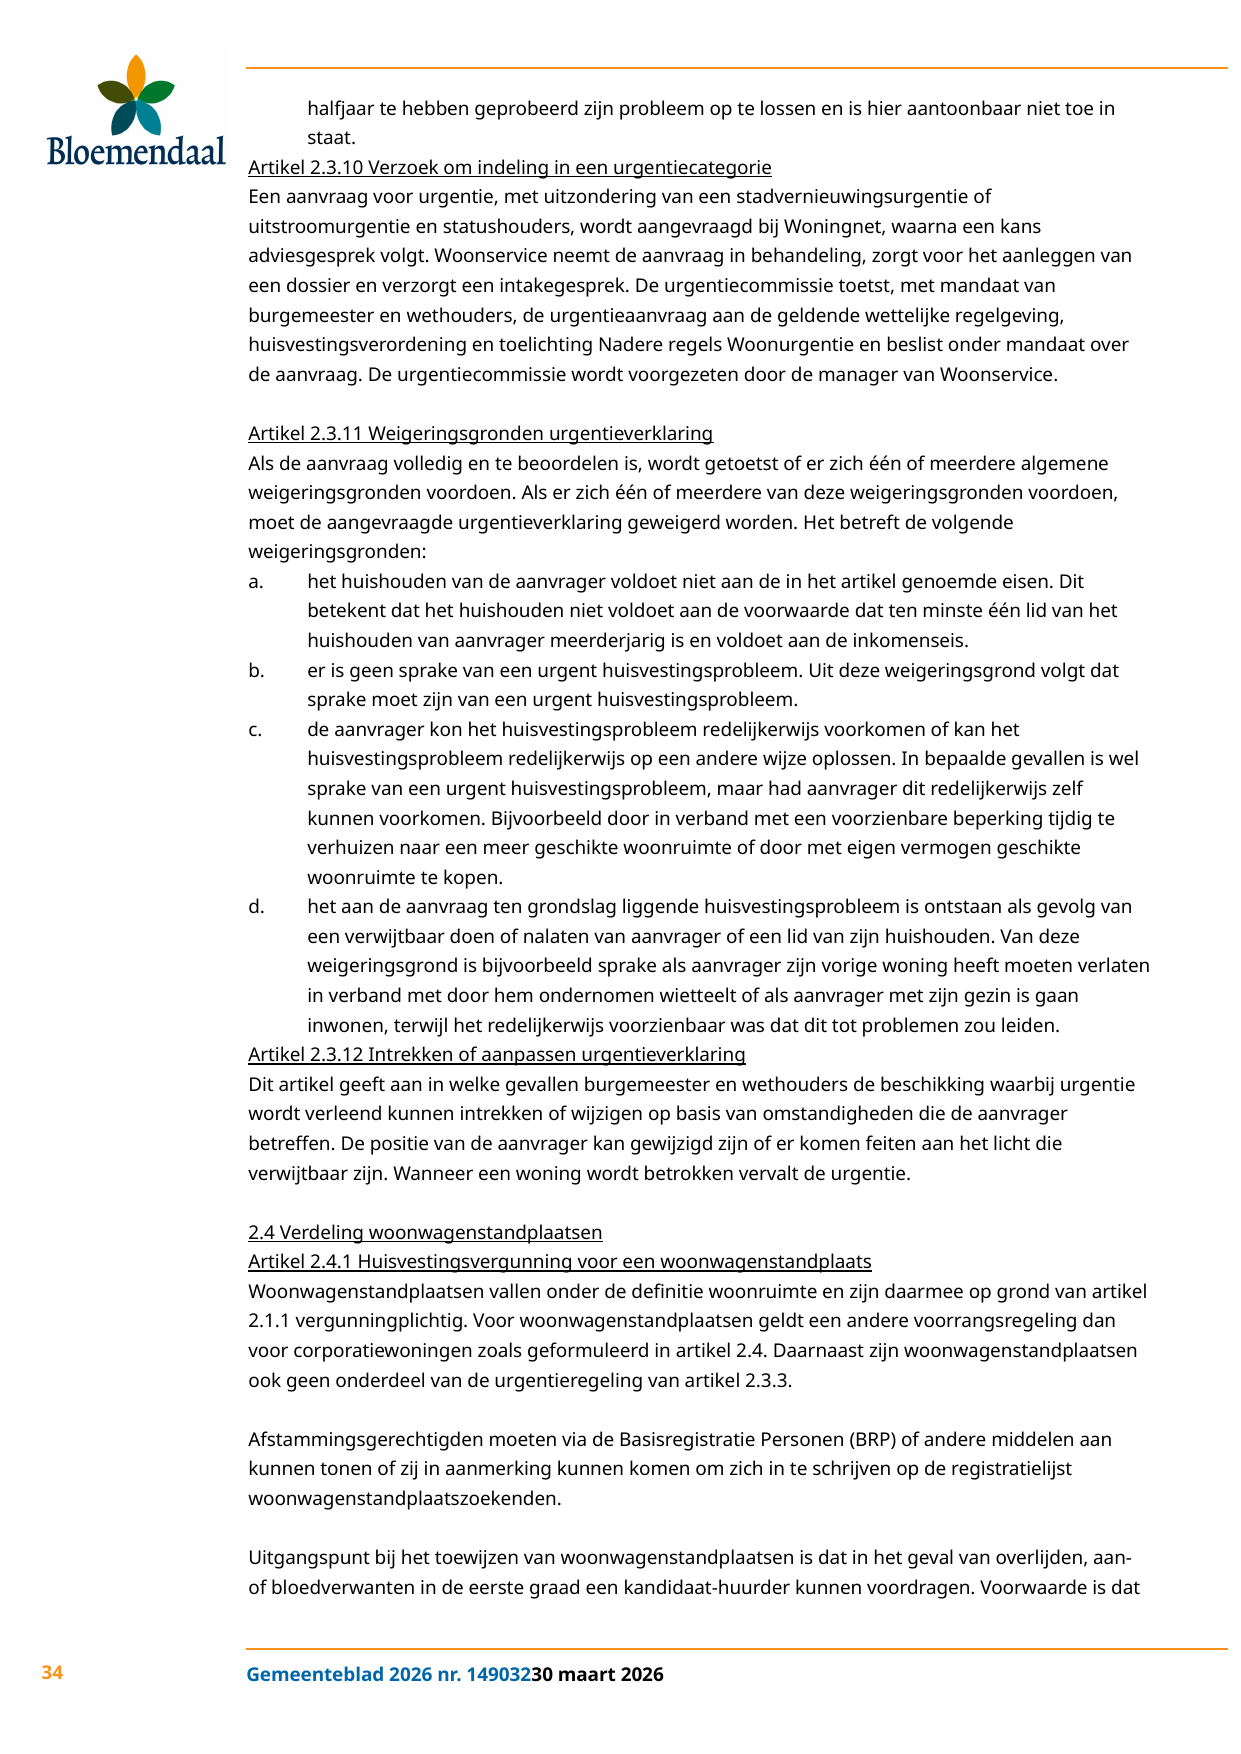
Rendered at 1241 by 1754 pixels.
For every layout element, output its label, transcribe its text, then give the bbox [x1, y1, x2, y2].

text Artikel 2.3.12 Intrekken of aanpassen urgentieverklaring [248, 1041, 1152, 1067]
text Artikel 2.3.11 Weigeringsgronden urgentieverklaring [248, 420, 1152, 446]
text Uitgangspunt bij het toewijzen van woonwagenstandplaatsen is dat in het geval van overlijden, aan- of bloedverwanten in de eerste graad een kandidaat-huurder kunnen voordragen. Voorwaarde is dat [248, 1544, 1152, 1600]
list het aan de aanvraag ten grondslag liggende huisvestingsprobleem is ontstaan als gevolg van een verwijtbaar doen of nalaten van aanvrager of een lid van zijn huishouden. Van deze weigeringsgrond is bijvoorbeeld sprake als aanvrager zijn vorige woning heeft moeten verlaten in verband met door hem ondernomen wietteelt of als aanvrager met zijn gezin is gaan inwonen, terwijl het redelijkerwijs voorzienbaar was dat dit tot problemen zou leiden. [248, 893, 1152, 1038]
list er is geen sprake van een urgent huisvestingsprobleem. Uit deze weigeringsgrond volgt dat sprake moet zijn van een urgent huisvestingsprobleem. [248, 657, 1152, 712]
text Artikel 2.3.10 Verzoek om indeling in een urgentiecategorie [248, 154, 1152, 180]
text Dit artikel geeft aan in welke gevallen burgemeester en wethouders de beschikking waarbij urgentie wordt verleend kunnen intrekken of wijzigen op basis van omstandigheden die de aanvrager betreffen. De positie van de aanvrager kan gewijzigd zijn of er komen feiten aan het licht die verwijtbaar zijn. Wanneer een woning wordt betrokken vervalt de urgentie. [248, 1071, 1152, 1186]
text Als de aanvraag volledig en te beoordelen is, wordt getoetst of er zich één of meerdere algemene weigeringsgronden voordoen. Als er zich één of meerdere van deze weigeringsgronden voordoen, moet de aangevraagde urgentieverklaring geweigerd worden. Het betreft de volgende weigeringsgronden: [248, 450, 1152, 564]
text Artikel 2.4.1 Huisvestingsvergunning voor een woonwagenstandplaats [248, 1248, 1152, 1274]
text Een aanvraag voor urgentie, met uitzondering van een stadvernieuwingsurgentie of uitstroomurgentie en statushouders, wordt aangevraagd bij Woningnet, waarna een kans adviesgesprek volgt. Woonservice neemt de aanvraag in behandeling, zorgt voor het aanleggen van een dossier en verzorgt een intakegesprek. De urgentiecommissie toetst, met mandaat van burgemeester en wethouders, de urgentieaanvraag aan de geldende wettelijke regelgeving, huisvestingsverordening en toelichting Nadere regels Woonurgentie en beslist onder mandaat over de aanvraag. De urgentiecommissie wordt voorgezeten door de manager van Woonservice. [248, 183, 1152, 387]
text 2.4 Verdeling woonwagenstandplaatsen [248, 1219, 1152, 1245]
list halfjaar te hebben geprobeerd zijn probleem op te lossen en is hier aantoonbaar niet toe in staat. [248, 95, 1152, 150]
list de aanvrager kon het huisvestingsprobleem redelijkerwijs voorkomen of kan het huisvestingsprobleem redelijkerwijs op een andere wijze oplossen. In bepaalde gevallen is wel sprake van een urgent huisvestingsprobleem, maar had aanvrager dit redelijkerwijs zelf kunnen voorkomen. Bijvoorbeeld door in verband met een voorzienbare beperking tijdig te verhuizen naar een meer geschikte woonruimte of door met eigen vermogen geschikte woonruimte te kopen. [248, 716, 1152, 890]
picture [41, 47, 231, 172]
list het huishouden van de aanvrager voldoet niet aan de in het artikel genoemde eisen. Dit betekent dat het huishouden niet voldoet aan de voorwaarde dat ten minste één lid van het huishouden van aanvrager meerderjarig is en voldoet aan de inkomenseis. [248, 568, 1152, 653]
text Woonwagenstandplaatsen vallen onder de definitie woonruimte en zijn daarmee op grond van artikel 2.1.1 vergunningplichtig. Voor woonwagenstandplaatsen geldt een andere voorrangsregeling dan voor corporatiewoningen zoals geformuleerd in artikel 2.4. Daarnaast zijn woonwagenstandplaatsen ook geen onderdeel van de urgentieregeling van artikel 2.3.3. [248, 1278, 1152, 1393]
text Afstammingsgerechtigden moeten via de Basisregistratie Personen (BRP) of andere middelen aan kunnen tonen of zij in aanmerking kunnen komen om zich in te schrijven op de registratielijst woonwagenstandplaatszoekenden. [248, 1426, 1152, 1511]
